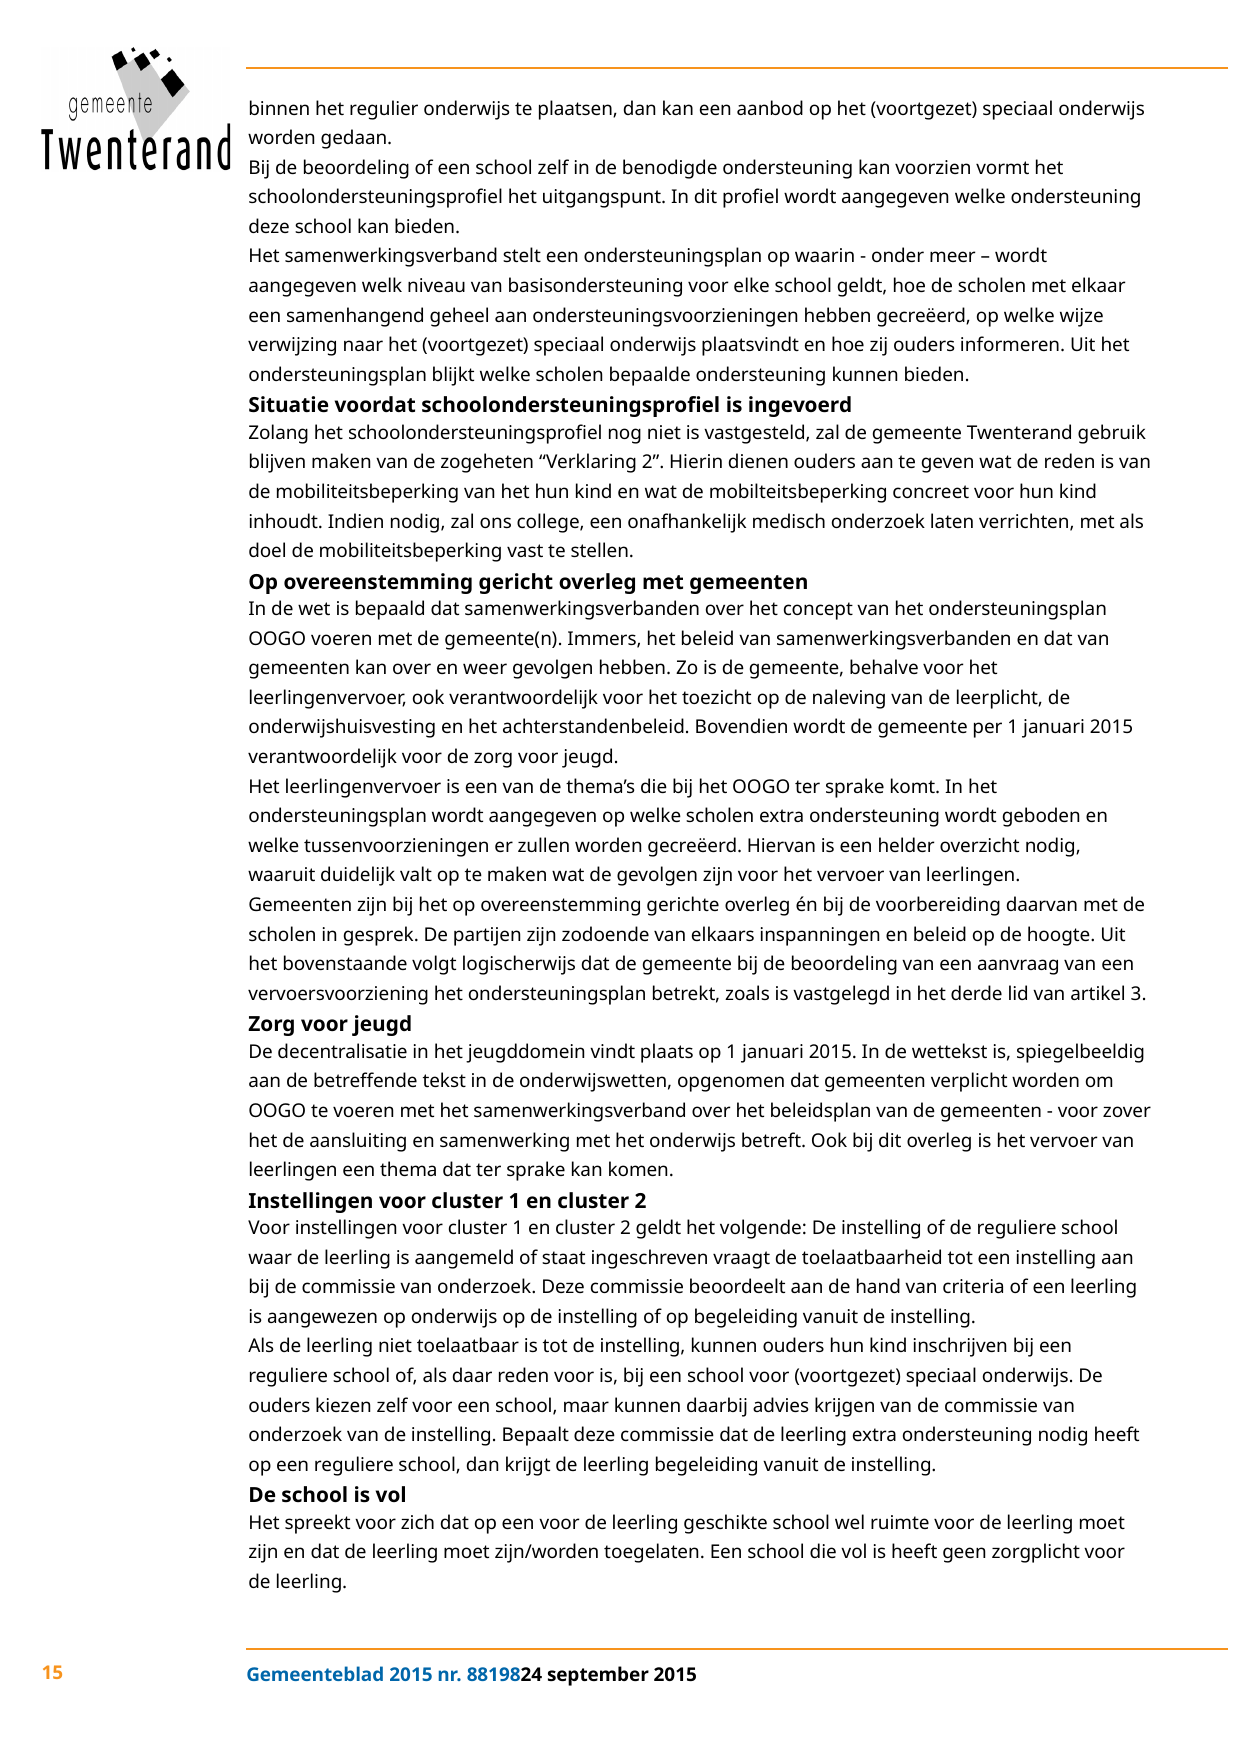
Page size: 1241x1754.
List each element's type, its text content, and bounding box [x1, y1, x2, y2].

text Zorg voor jeugd [248, 1009, 1152, 1038]
text Het leerlingenvervoer is een van de thema’s die bij het OOGO ter sprake komt. In het ondersteuningsplan wordt aangegeven op welke scholen extra ondersteuning wordt geboden en welke tussenvoorzieningen er zullen worden gecreëerd. Hiervan is een helder overzicht nodig, waaruit duidelijk valt op te maken wat de gevolgen zijn voor het vervoer van leerlingen. [248, 773, 1152, 887]
text Het spreekt voor zich dat op een voor de leerling geschikte school wel ruimte voor de leerling moet zijn en dat de leerling moet zijn/worden toegelaten. Een school die vol is heeft geen zorgplicht voor de leerling. [248, 1509, 1152, 1594]
text Zolang het schoolondersteuningsprofiel nog niet is vastgesteld, zal de gemeente Twenterand gebruik blijven maken van de zogeheten “Verklaring 2”. Hierin dienen ouders aan te geven wat de reden is van de mobiliteitsbeperking van het hun kind en wat de mobilteitsbeperking concreet voor hun kind inhoudt. Indien nodig, zal ons college, een onafhankelijk medisch onderzoek laten verrichten, met als doel de mobiliteitsbeperking vast te stellen. [248, 419, 1152, 563]
text binnen het regulier onderwijs te plaatsen, dan kan een aanbod op het (voortgezet) speciaal onderwijs worden gedaan. [248, 95, 1152, 150]
text Voor instellingen voor cluster 1 en cluster 2 geldt het volgende: De instelling of de reguliere school waar de leerling is aangemeld of staat ingeschreven vraagt de toelaatbaarheid tot een instelling aan bij de commissie van onderzoek. Deze commissie beoordeelt aan de hand van criteria of een leerling is aangewezen op onderwijs op de instelling of op begeleiding vanuit de instelling. [248, 1214, 1152, 1329]
text Op overeenstemming gericht overleg met gemeenten [248, 567, 1152, 595]
text De school is vol [248, 1481, 1152, 1509]
text Situatie voordat schoolondersteuningsprofiel is ingevoerd [248, 391, 1152, 419]
text Als de leerling niet toelaatbaar is tot de instelling, kunnen ouders hun kind inschrijven bij een reguliere school of, als daar reden voor is, bij een school voor (voortgezet) speciaal onderwijs. De ouders kiezen zelf voor een school, maar kunnen daarbij advies krijgen van de commissie van onderzoek van de instelling. Bepaalt deze commissie dat de leerling extra ondersteuning nodig heeft op een reguliere school, dan krijgt de leerling begeleiding vanuit de instelling. [248, 1333, 1152, 1477]
text In de wet is bepaald dat samenwerkingsverbanden over het concept van het ondersteuningsplan OOGO voeren met de gemeente(n). Immers, het beleid van samenwerkingsverbanden en dat van gemeenten kan over en weer gevolgen hebben. Zo is de gemeente, behalve voor het leerlingenvervoer, ook verantwoordelijk voor het toezicht op de naleving van de leerplicht, de onderwijshuisvesting en het achterstandenbeleid. Bovendien wordt de gemeente per 1 januari 2015 verantwoordelijk voor de zorg voor jeugd. [248, 595, 1152, 769]
text De decentralisatie in het jeugddomein vindt plaats op 1 januari 2015. In de wettekst is, spiegelbeeldig aan de betreffende tekst in de onderwijswetten, opgenomen dat gemeenten verplicht worden om OOGO te voeren met het samenwerkingsverband over het beleidsplan van de gemeenten - voor zover het de aansluiting en samenwerking met het onderwijs betreft. Ook bij dit overleg is het vervoer van leerlingen een thema dat ter sprake kan komen. [248, 1038, 1152, 1182]
picture [41, 47, 231, 172]
text Bij de beoordeling of een school zelf in de benodigde ondersteuning kan voorzien vormt het schoolondersteuningsprofiel het uitgangspunt. In dit profiel wordt aangegeven welke ondersteuning deze school kan bieden. [248, 154, 1152, 239]
text Gemeenten zijn bij het op overeenstemming gerichte overleg én bij de voorbereiding daarvan met de scholen in gesprek. De partijen zijn zodoende van elkaars inspanningen en beleid op de hoogte. Uit het bovenstaande volgt logischerwijs dat de gemeente bij de beoordeling van een aanvraag van een vervoersvoorziening het ondersteuningsplan betrekt, zoals is vastgelegd in het derde lid van artikel 3. [248, 891, 1152, 1006]
text Het samenwerkingsverband stelt een ondersteuningsplan op waarin - onder meer – wordt aangegeven welk niveau van basisondersteuning voor elke school geldt, hoe de scholen met elkaar een samenhangend geheel aan ondersteuningsvoorzieningen hebben gecreëerd, op welke wijze verwijzing naar het (voortgezet) speciaal onderwijs plaatsvindt en hoe zij ouders informeren. Uit het ondersteuningsplan blijkt welke scholen bepaalde ondersteuning kunnen bieden. [248, 243, 1152, 387]
text Instellingen voor cluster 1 en cluster 2 [248, 1186, 1152, 1214]
